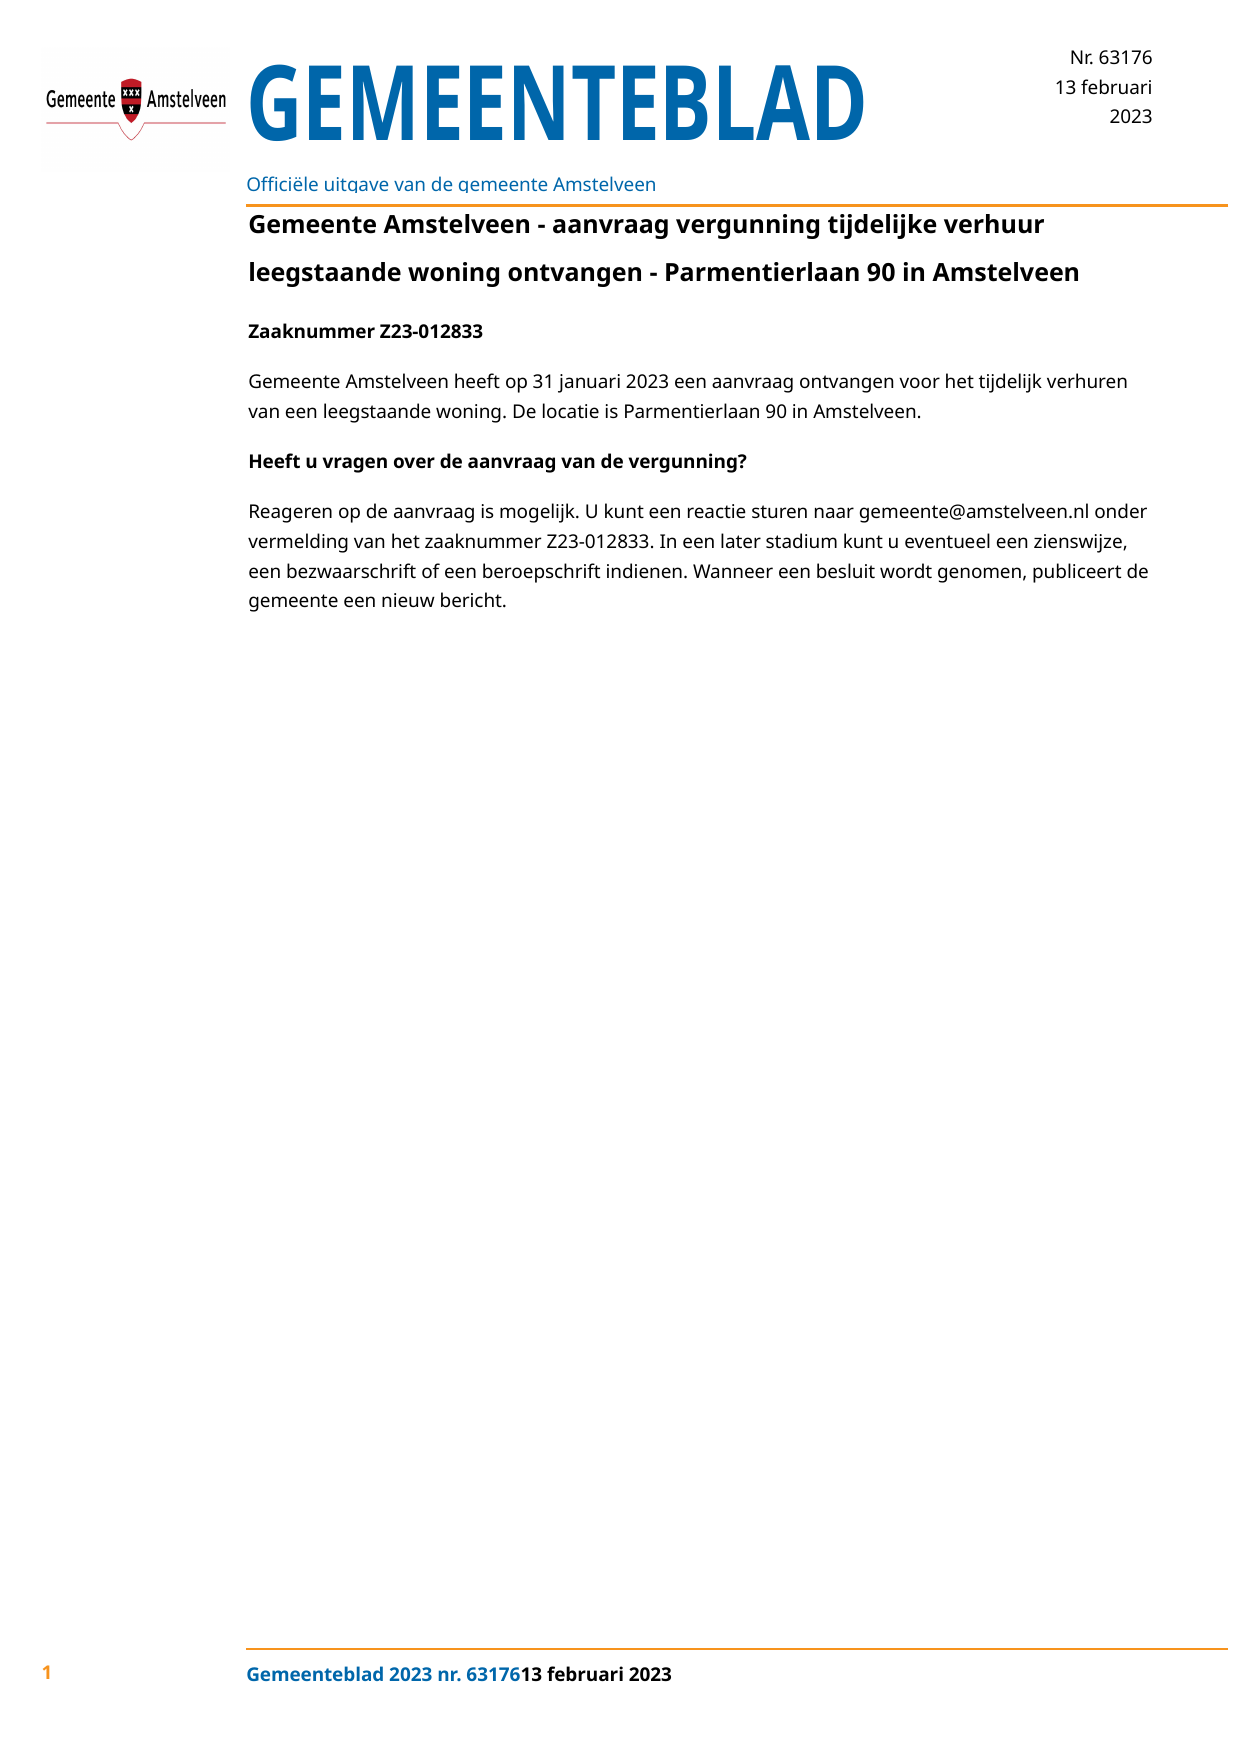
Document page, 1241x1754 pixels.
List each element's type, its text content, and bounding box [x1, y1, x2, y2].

picture [41, 47, 231, 172]
text Zaaknummer Z23-012833 [248, 318, 1152, 344]
text Gemeente Amstelveen heeft op 31 januari 2023 een aanvraag ontvangen voor het tijdelijk verhuren van een leegstaande woning. De locatie is Parmentierlaan 90 in Amstelveen. [248, 368, 1152, 424]
text Heeft u vragen over de aanvraag van de vergunning? [248, 448, 1152, 474]
text Gemeente Amstelveen - aanvraag vergunning tijdelijke verhuur leegstaande woning ontvangen - Parmentierlaan 90 in Amstelveen [248, 207, 1152, 288]
text Reageren op de aanvraag is mogelijk. U kunt een reactie sturen naar gemeente@amstelveen.nl onder vermelding van het zaaknummer Z23-012833. In een later stadium kunt u eventueel een zienswijze, een bezwaarschrift of een beroepschrift indienen. Wanneer een besluit wordt genomen, publiceert de gemeente een nieuw bericht. [248, 499, 1152, 613]
